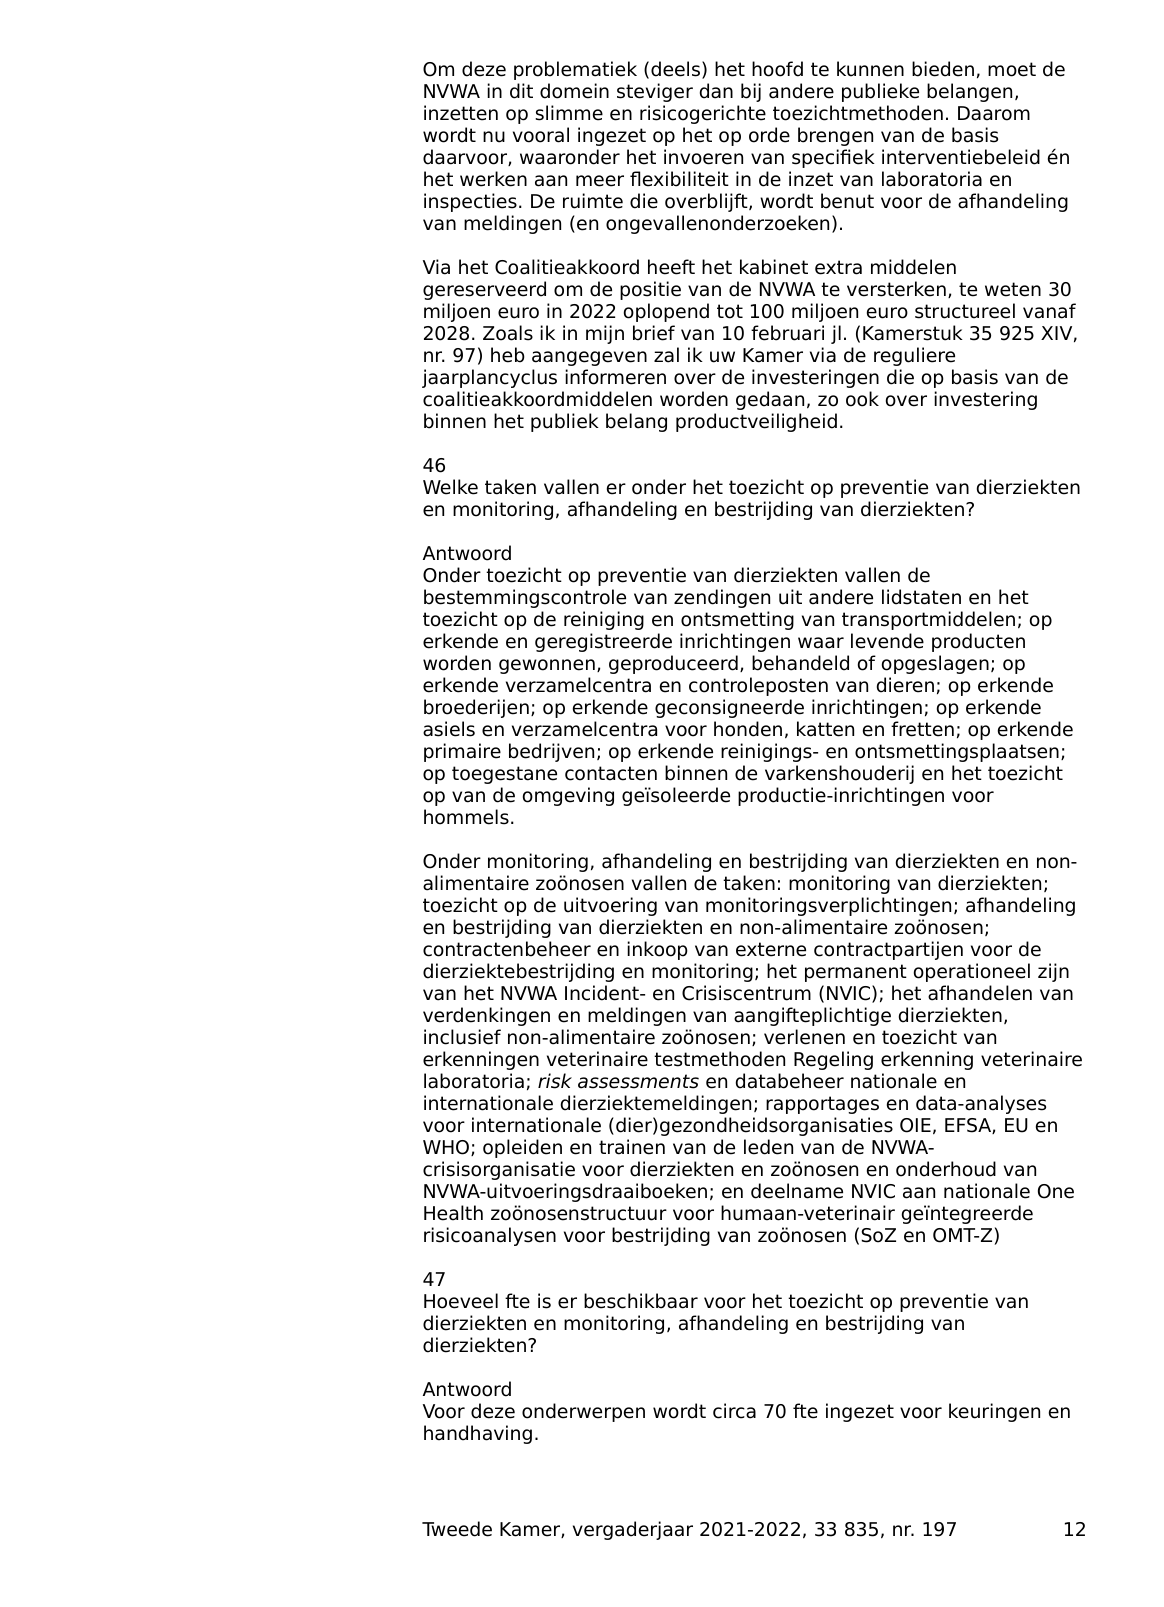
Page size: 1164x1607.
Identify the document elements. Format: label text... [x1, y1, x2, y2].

text Hoeveel fte is er beschikbaar voor het toezicht op preventie van dierziekten en monitoring, afhandeling en bestrijding van dierziekten? [422, 1291, 1087, 1357]
text Via het Coalitieakkoord heeft het kabinet extra middelen gereserveerd om de positie van de NVWA te versterken, te weten 30 miljoen euro in 2022 oplopend tot 100 miljoen euro structureel vanaf 2028. Zoals ik in mijn brief van 10 februari jl. (Kamerstuk 35 925 XIV, nr. 97) heb aangegeven zal ik uw Kamer via de reguliere jaarplancyclus informeren over de investeringen die op basis van de coalitieakkoordmiddelen worden gedaan, zo ook over investering binnen het publiek belang productveiligheid. [422, 257, 1087, 433]
text 47 [422, 1269, 1087, 1291]
text Onder monitoring, afhandeling en bestrijding van dierziekten en non-alimentaire zoönosen vallen de taken: monitoring van dierziekten; toezicht op de uitvoering van monitoringsverplichtingen; afhandeling en bestrijding van dierziekten en non-alimentaire zoönosen; contractenbeheer en inkoop van externe contractpartijen voor de dierziektebestrijding en monitoring; het permanent operationeel zijn van het NVWA Incident- en Crisiscentrum (NVIC); het afhandelen van verdenkingen en meldingen van aangifteplichtige dierziekten, inclusief non-alimentaire zoönosen; verlenen en toezicht van erkenningen veterinaire testmethoden Regeling erkenning veterinaire laboratoria; risk assessments en databeheer nationale en internationale dierziektemeldingen; rapportages en data-analyses voor internationale (dier)gezondheidsorganisaties OIE, EFSA, EU en WHO; opleiden en trainen van de leden van de NVWA-crisisorganisatie voor dierziekten en zoönosen en onderhoud van NVWA-uitvoeringsdraaiboeken; en deelname NVIC aan nationale One Health zoönosenstructuur voor humaan-veterinair geïntegreerde risicoanalysen voor bestrijding van zoönosen (SoZ en OMT-Z) [422, 851, 1087, 1247]
text Om deze problematiek (deels) het hoofd te kunnen bieden, moet de NVWA in dit domein steviger dan bij andere publieke belangen, inzetten op slimme en risicogerichte toezichtmethoden. Daarom wordt nu vooral ingezet op het op orde brengen van de basis daarvoor, waaronder het invoeren van specifiek interventiebeleid én het werken aan meer flexibiliteit in de inzet van laboratoria en inspecties. De ruimte die overblijft, wordt benut voor de afhandeling van meldingen (en ongevallenonderzoeken). [422, 59, 1087, 235]
text Welke taken vallen er onder het toezicht op preventie van dierziekten en monitoring, afhandeling en bestrijding van dierziekten? [422, 477, 1087, 521]
text Onder toezicht op preventie van dierziekten vallen de bestemmingscontrole van zendingen uit andere lidstaten en het toezicht op de reiniging en ontsmetting van transportmiddelen; op erkende en geregistreerde inrichtingen waar levende producten worden gewonnen, geproduceerd, behandeld of opgeslagen; op erkende verzamelcentra en controleposten van dieren; op erkende broederijen; op erkende geconsigneerde inrichtingen; op erkende asiels en verzamelcentra voor honden, katten en fretten; op erkende primaire bedrijven; op erkende reinigings- en ontsmettingsplaatsen; op toegestane contacten binnen de varkenshouderij en het toezicht op van de omgeving geïsoleerde productie-inrichtingen voor hommels. [422, 565, 1087, 829]
text Antwoord [422, 543, 1087, 565]
text Voor deze onderwerpen wordt circa 70 fte ingezet voor keuringen en handhaving. [422, 1401, 1087, 1445]
text 46 [422, 455, 1087, 477]
text Antwoord [422, 1379, 1087, 1401]
